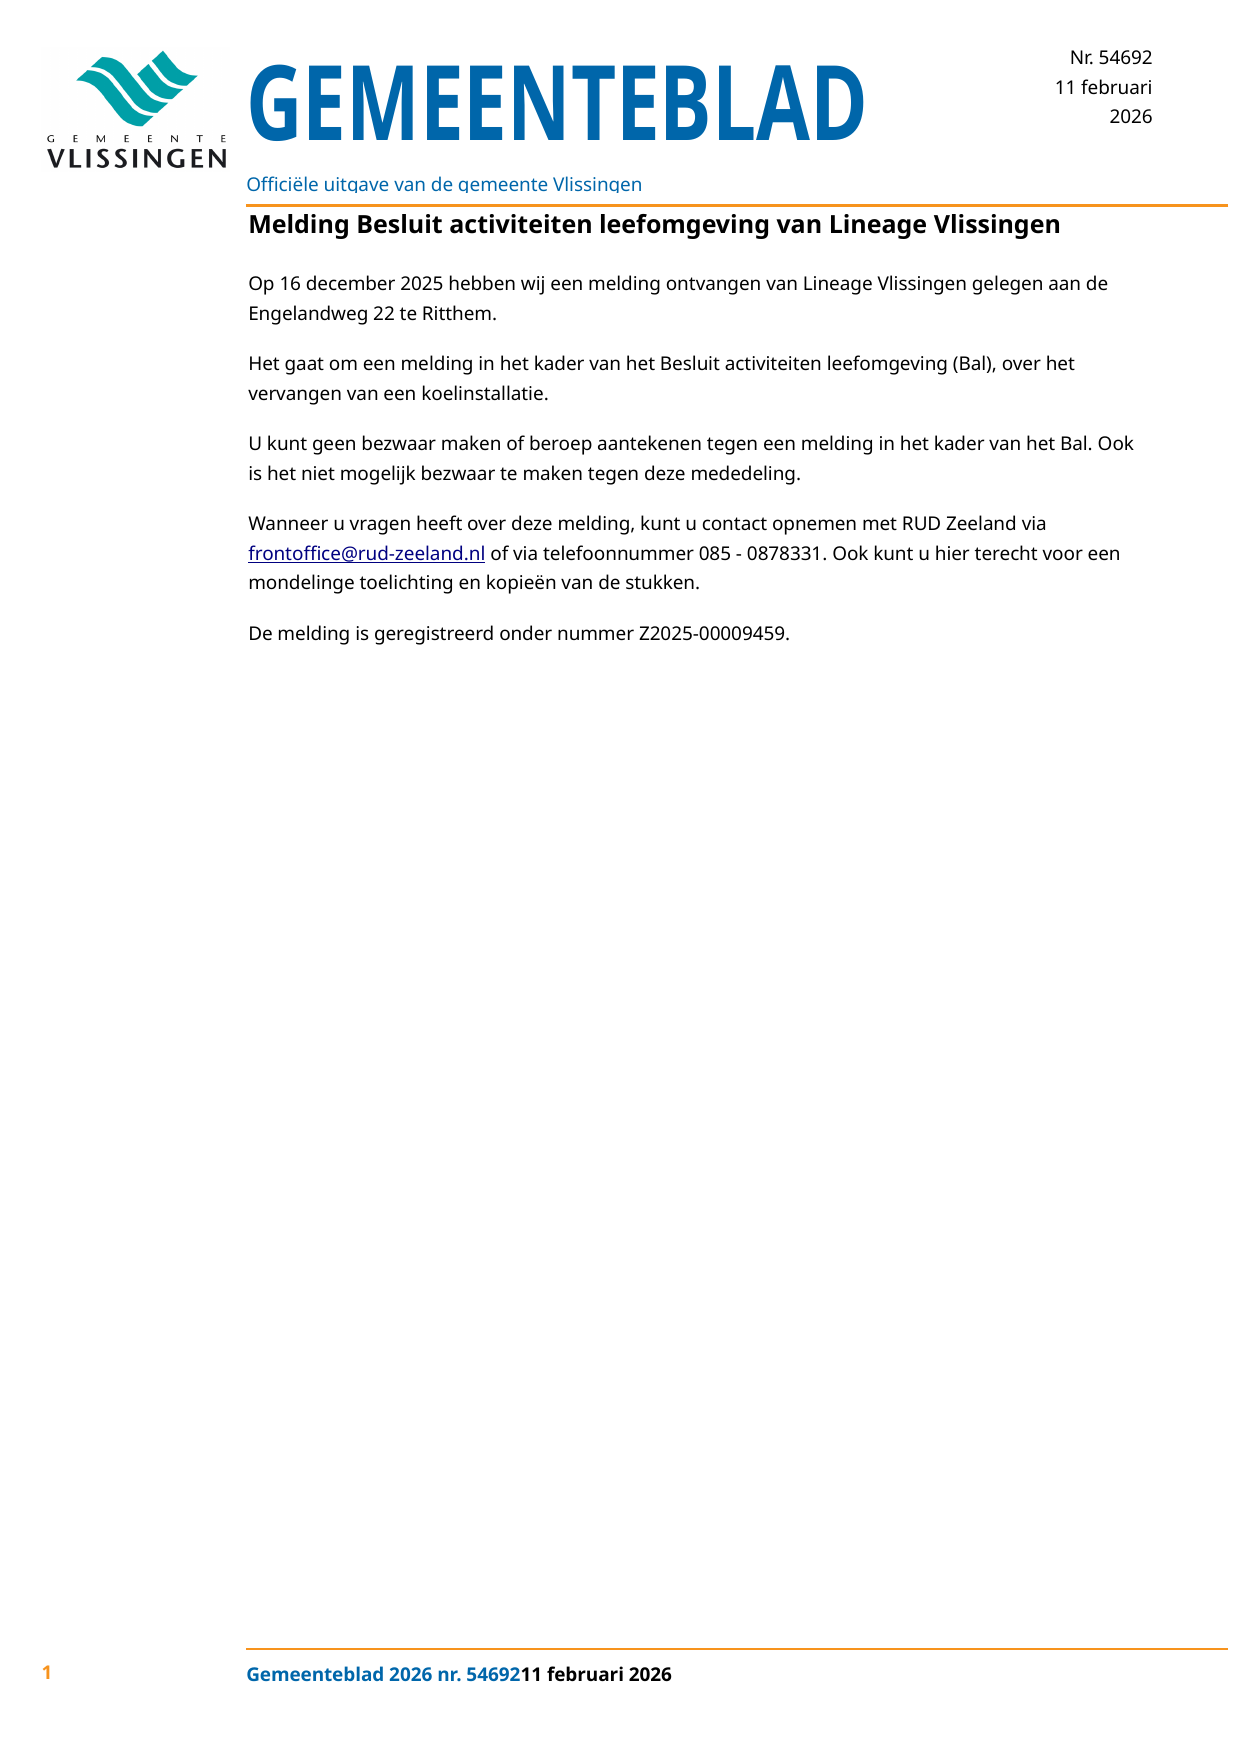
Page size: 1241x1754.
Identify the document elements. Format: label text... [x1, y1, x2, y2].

text Het gaat om een melding in het kader van het Besluit activiteiten leefomgeving (Bal), over het vervangen van een koelinstallatie. [248, 350, 1152, 406]
text De melding is geregistreerd onder nummer Z2025-00009459. [248, 620, 1152, 646]
picture [41, 47, 231, 172]
text Op 16 december 2025 hebben wij een melding ontvangen van Lineage Vlissingen gelegen aan de Engelandweg 22 te Ritthem. [248, 270, 1152, 326]
text Melding Besluit activiteiten leefomgeving van Lineage Vlissingen [248, 207, 1152, 241]
text Wanneer u vragen heeft over deze melding, kunt u contact opnemen met RUD Zeeland via frontoffice@rud-zeeland.nl of via telefoonnummer 085 - 0878331. Ook kunt u hier terecht voor een mondelinge toelichting en kopieën van de stukken. [248, 510, 1152, 595]
text U kunt geen bezwaar maken of beroep aantekenen tegen een melding in het kader van het Bal. Ook is het niet mogelijk bezwaar te maken tegen deze mededeling. [248, 430, 1152, 486]
